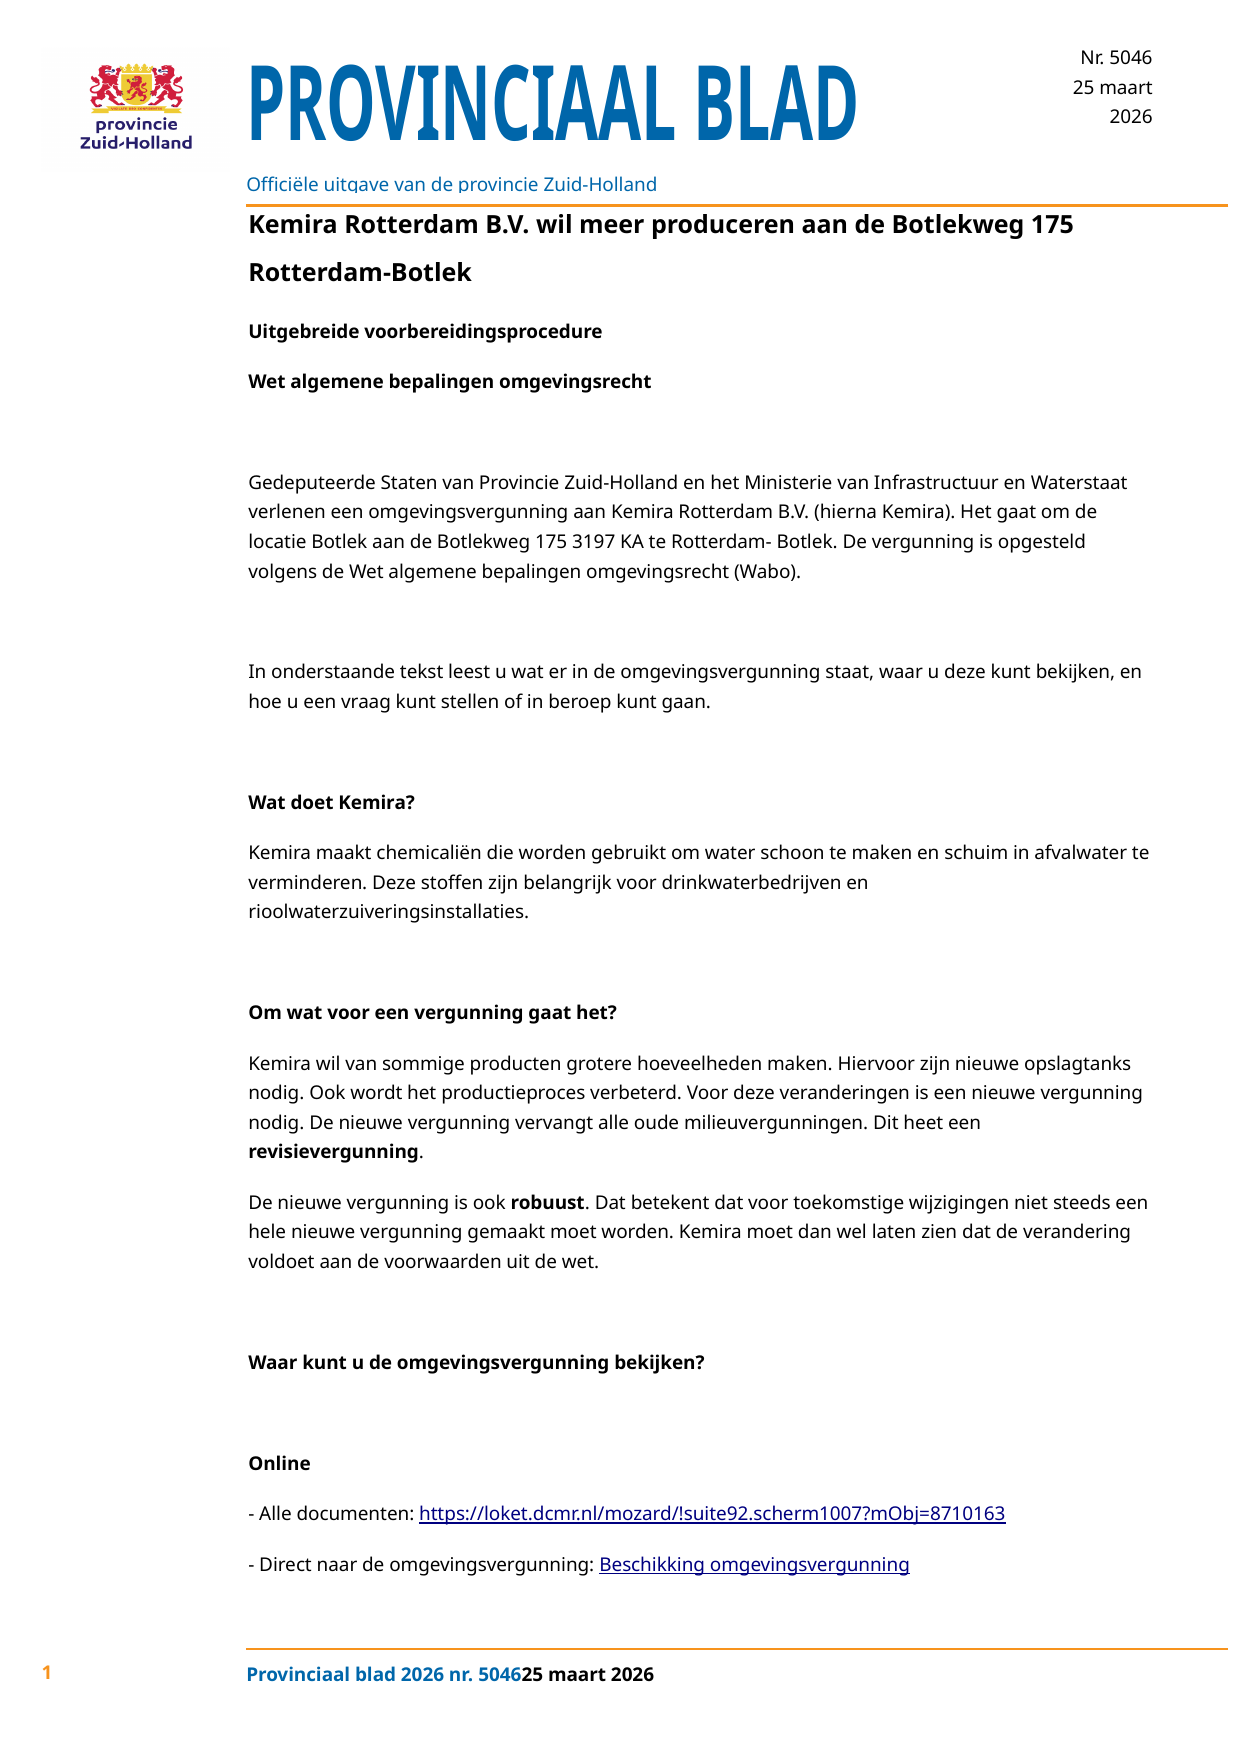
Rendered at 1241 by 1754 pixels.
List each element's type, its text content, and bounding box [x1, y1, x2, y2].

text - Direct naar de omgevingsvergunning: Beschikking omgevingsvergunning [248, 1551, 1152, 1577]
text Gedeputeerde Staten van Provincie Zuid-Holland en het Ministerie van Infrastructuur en Waterstaat verlenen een omgevingsvergunning aan Kemira Rotterdam B.V. (hierna Kemira). Het gaat om de locatie Botlek aan de Botlekweg 175 3197 KA te Rotterdam- Botlek. De vergunning is opgesteld volgens de Wet algemene bepalingen omgevingsrecht (Wabo). [248, 469, 1152, 584]
text De nieuwe vergunning is ook robuust. Dat betekent dat voor toekomstige wijzigingen niet steeds een hele nieuwe vergunning gemaakt moet worden. Kemira moet dan wel laten zien dat de verandering voldoet aan de voorwaarden uit de wet. [248, 1189, 1152, 1274]
text Om wat voor een vergunning gaat het? [248, 999, 1152, 1025]
text Waar kunt u de omgevingsvergunning bekijken? [248, 1349, 1152, 1375]
text - Alle documenten: https://loket.dcmr.nl/mozard/!suite92.scherm1007?mObj=8710163 [248, 1500, 1152, 1526]
text Online [248, 1450, 1152, 1476]
text Kemira Rotterdam B.V. wil meer produceren aan de Botlekweg 175 Rotterdam-Botlek [248, 207, 1152, 288]
text Wat doet Kemira? [248, 789, 1152, 815]
text Uitgebreide voorbereidingsprocedure [248, 318, 1152, 344]
text Wet algemene bepalingen omgevingsrecht [248, 368, 1152, 394]
picture [41, 47, 231, 172]
text In onderstaande tekst leest u wat er in de omgevingsvergunning staat, waar u deze kunt bekijken, en hoe u een vraag kunt stellen of in beroep kunt gaan. [248, 659, 1152, 714]
text Kemira maakt chemicaliën die worden gebruikt om water schoon te maken en schuim in afvalwater te verminderen. Deze stoffen zijn belangrijk voor drinkwaterbedrijven en rioolwaterzuiveringsinstallaties. [248, 839, 1152, 924]
text Kemira wil van sommige producten grotere hoeveelheden maken. Hiervoor zijn nieuwe opslagtanks nodig. Ook wordt het productieproces verbeterd. Voor deze veranderingen is een nieuwe vergunning nodig. De nieuwe vergunning vervangt alle oude milieuvergunningen. Dit heet een revisievergunning. [248, 1050, 1152, 1164]
